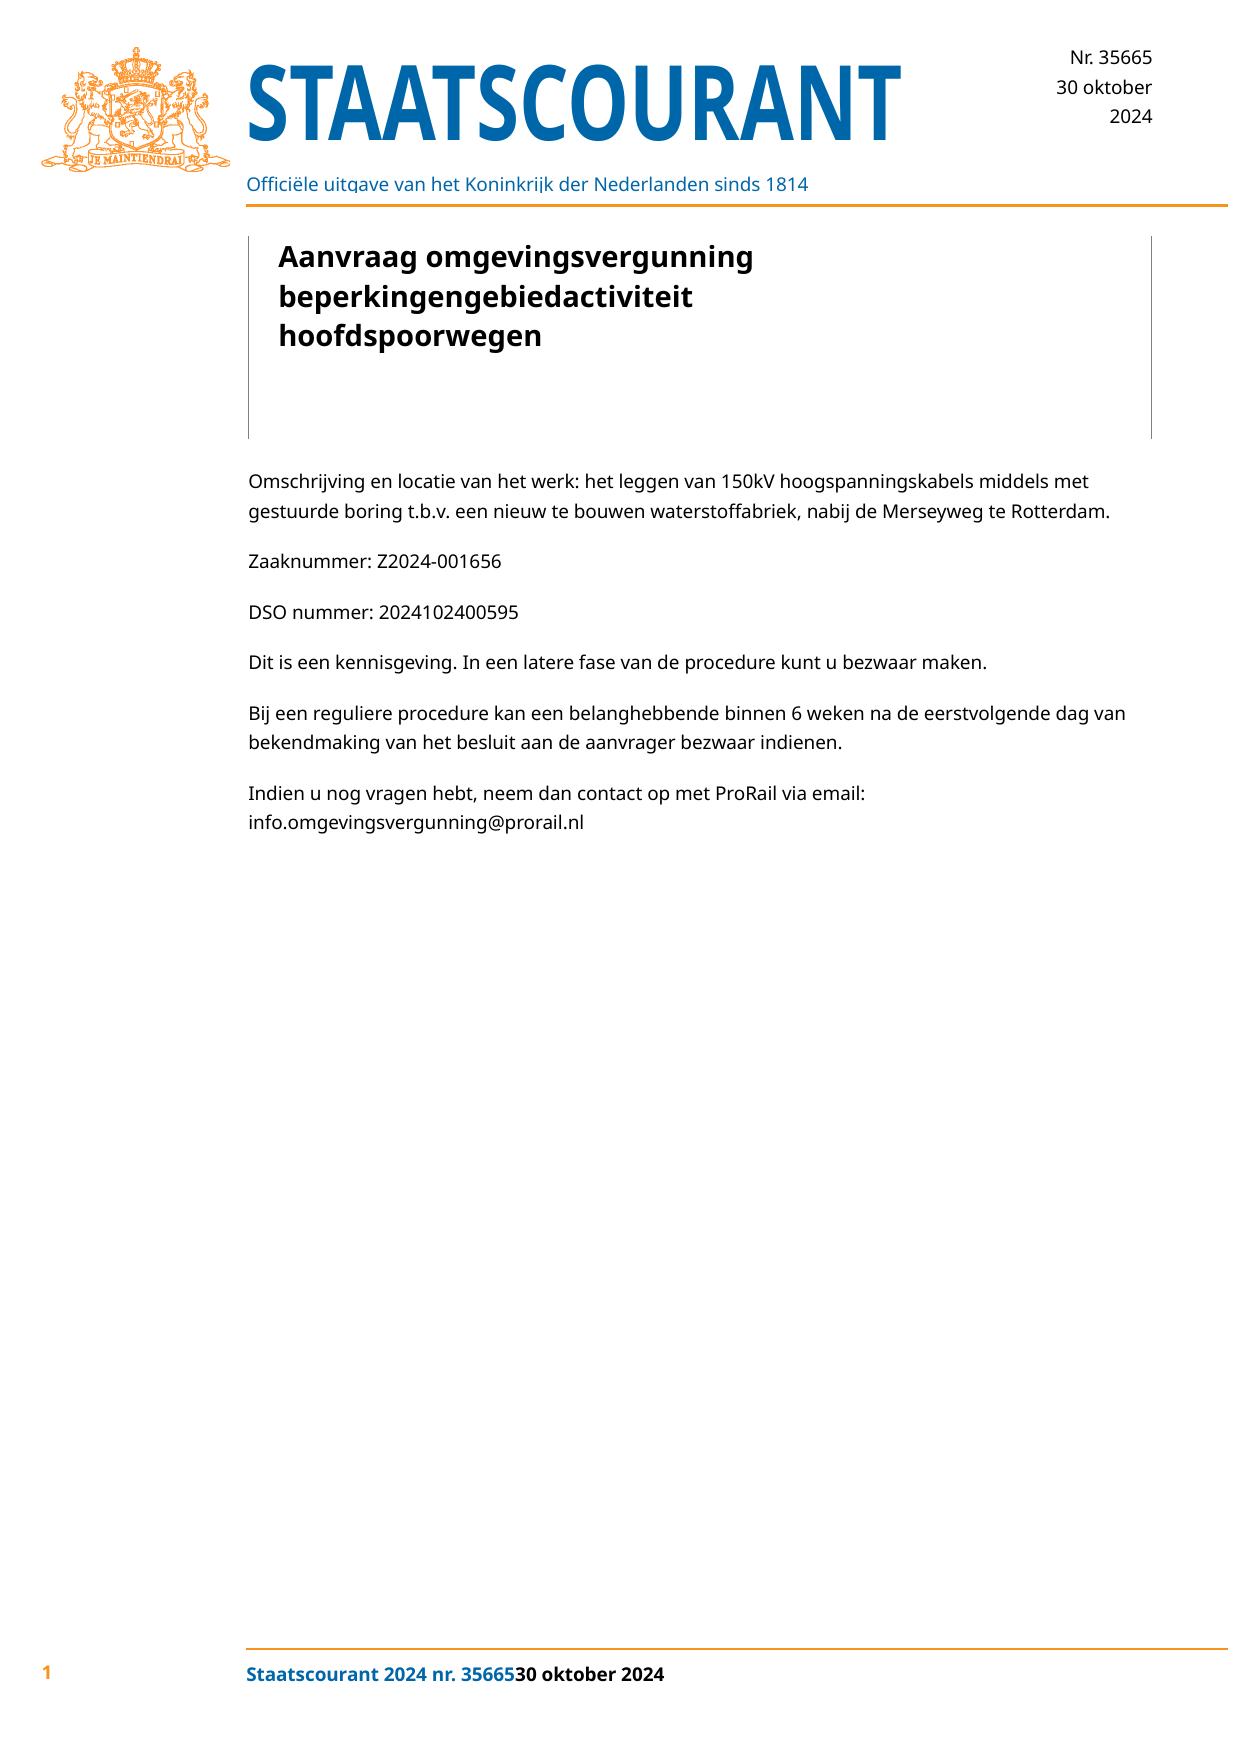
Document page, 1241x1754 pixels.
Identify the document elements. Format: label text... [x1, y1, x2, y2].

table_header [850, 414, 1151, 439]
picture [912, 236, 1090, 414]
picture [41, 47, 231, 172]
text Omschrijving en locatie van het werk: het leggen van 150kV hoogspanningskabels middels met gestuurde boring t.b.v. een nieuw te bouwen waterstoffabriek, nabij de Merseyweg te Rotterdam. [248, 469, 1152, 524]
text Bij een reguliere procedure kan een belanghebbende binnen 6 weken na de eerstvolgende dag van bekendmaking van het besluit aan de aanvrager bezwaar indienen. [248, 700, 1152, 755]
text Dit is een kennisgeving. In een latere fase van de procedure kunt u bezwaar maken. [248, 649, 1152, 675]
table_header Aanvraag omgevingsvergunning beperkingengebiedactiviteit hoofdspoorwegen [249, 236, 850, 439]
text Indien u nog vragen hebt, neem dan contact op met ProRail via email: info.omgevingsvergunning@prorail.nl [248, 780, 1152, 835]
text Zaaknummer: Z2024-001656 [248, 549, 1152, 574]
text DSO nummer: 2024102400595 [248, 599, 1152, 625]
table_header [850, 236, 912, 413]
table_header [1090, 236, 1151, 413]
